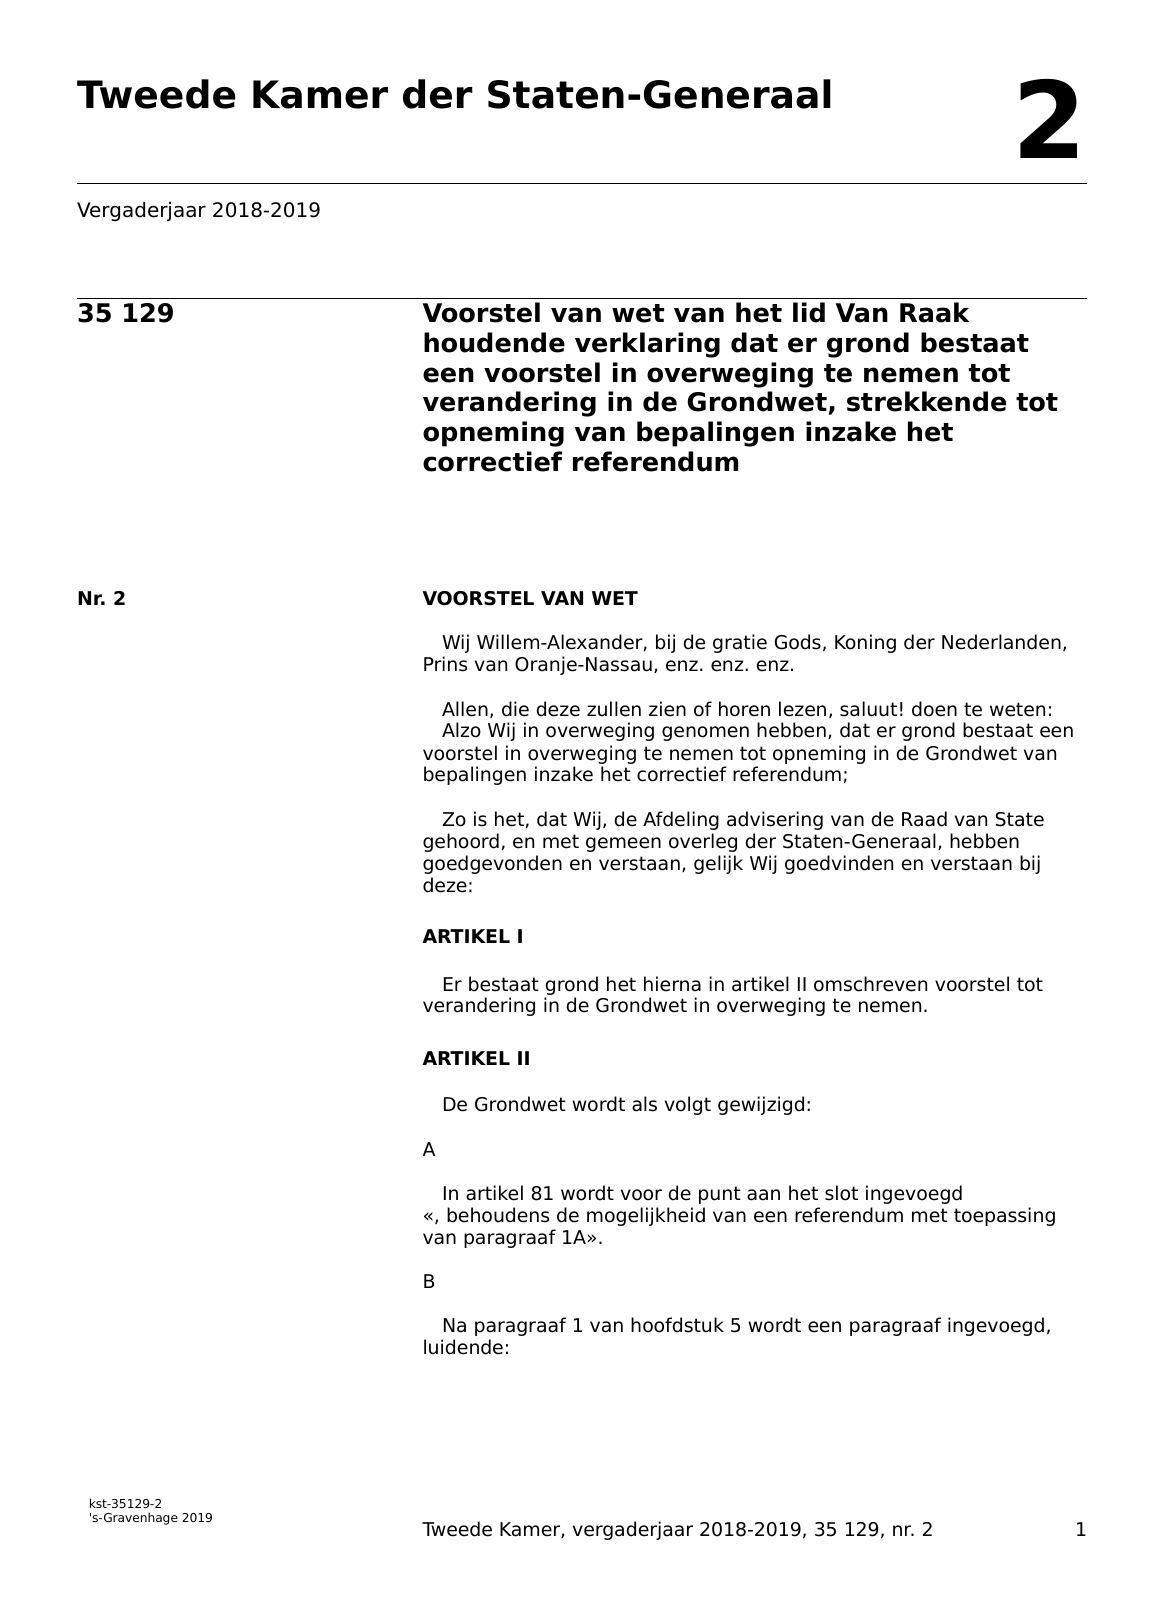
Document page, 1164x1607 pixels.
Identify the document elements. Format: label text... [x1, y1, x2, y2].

subtitle Nr. 2 VOORSTEL VAN WET [77, 588, 1087, 610]
text Na paragraaf 1 van hoofdstuk 5 wordt een paragraaf ingevoegd, luidende: [422, 1315, 1087, 1359]
text A [422, 1138, 1087, 1161]
subtitle 35 129 Voorstel van wet van het lid Van Raak houdende verklaring dat er grond bestaat een voorstel in overweging te nemen tot verandering in de Grondwet, strekkende tot opneming van bepalingen inzake het correctief referendum [77, 299, 1087, 477]
text Er bestaat grond het hierna in artikel II omschreven voorstel tot verandering in de Grondwet in overweging te nemen. [422, 973, 1087, 1017]
text Wij Willem-Alexander, bij de gratie Gods, Koning der Nederlanden, Prins van Oranje-Nassau, enz. enz. enz. [422, 632, 1087, 676]
table_header 2 [886, 59, 1087, 183]
table_cell Vergaderjaar 2018-2019 [77, 184, 1087, 298]
table_header Tweede Kamer der Staten-Generaal [77, 59, 886, 183]
text In artikel 81 wordt voor de punt aan het slot ingevoegd «, behoudens de mogelijkheid van een referendum met toepassing van paragraaf 1A». [422, 1183, 1087, 1249]
text kst-35129-2 [88, 1497, 323, 1511]
text Allen, die deze zullen zien of horen lezen, saluut! doen te weten: [422, 698, 1087, 720]
subtitle ARTIKEL II [422, 1047, 1087, 1069]
text Alzo Wij in overweging genomen hebben, dat er grond bestaat een voorstel in overweging te nemen tot opneming in de Grondwet van bepalingen inzake het correctief referendum; [422, 720, 1087, 786]
text Zo is het, dat Wij, de Afdeling advisering van de Raad van State gehoord, en met gemeen overleg der Staten-Generaal, hebben goedgevonden en verstaan, gelijk Wij goedvinden en verstaan bij deze: [422, 808, 1087, 896]
text 's-Gravenhage 2019 [88, 1511, 323, 1525]
text B [422, 1271, 1087, 1293]
subtitle ARTIKEL I [422, 926, 1087, 948]
text De Grondwet wordt als volgt gewijzigd: [422, 1094, 1087, 1116]
